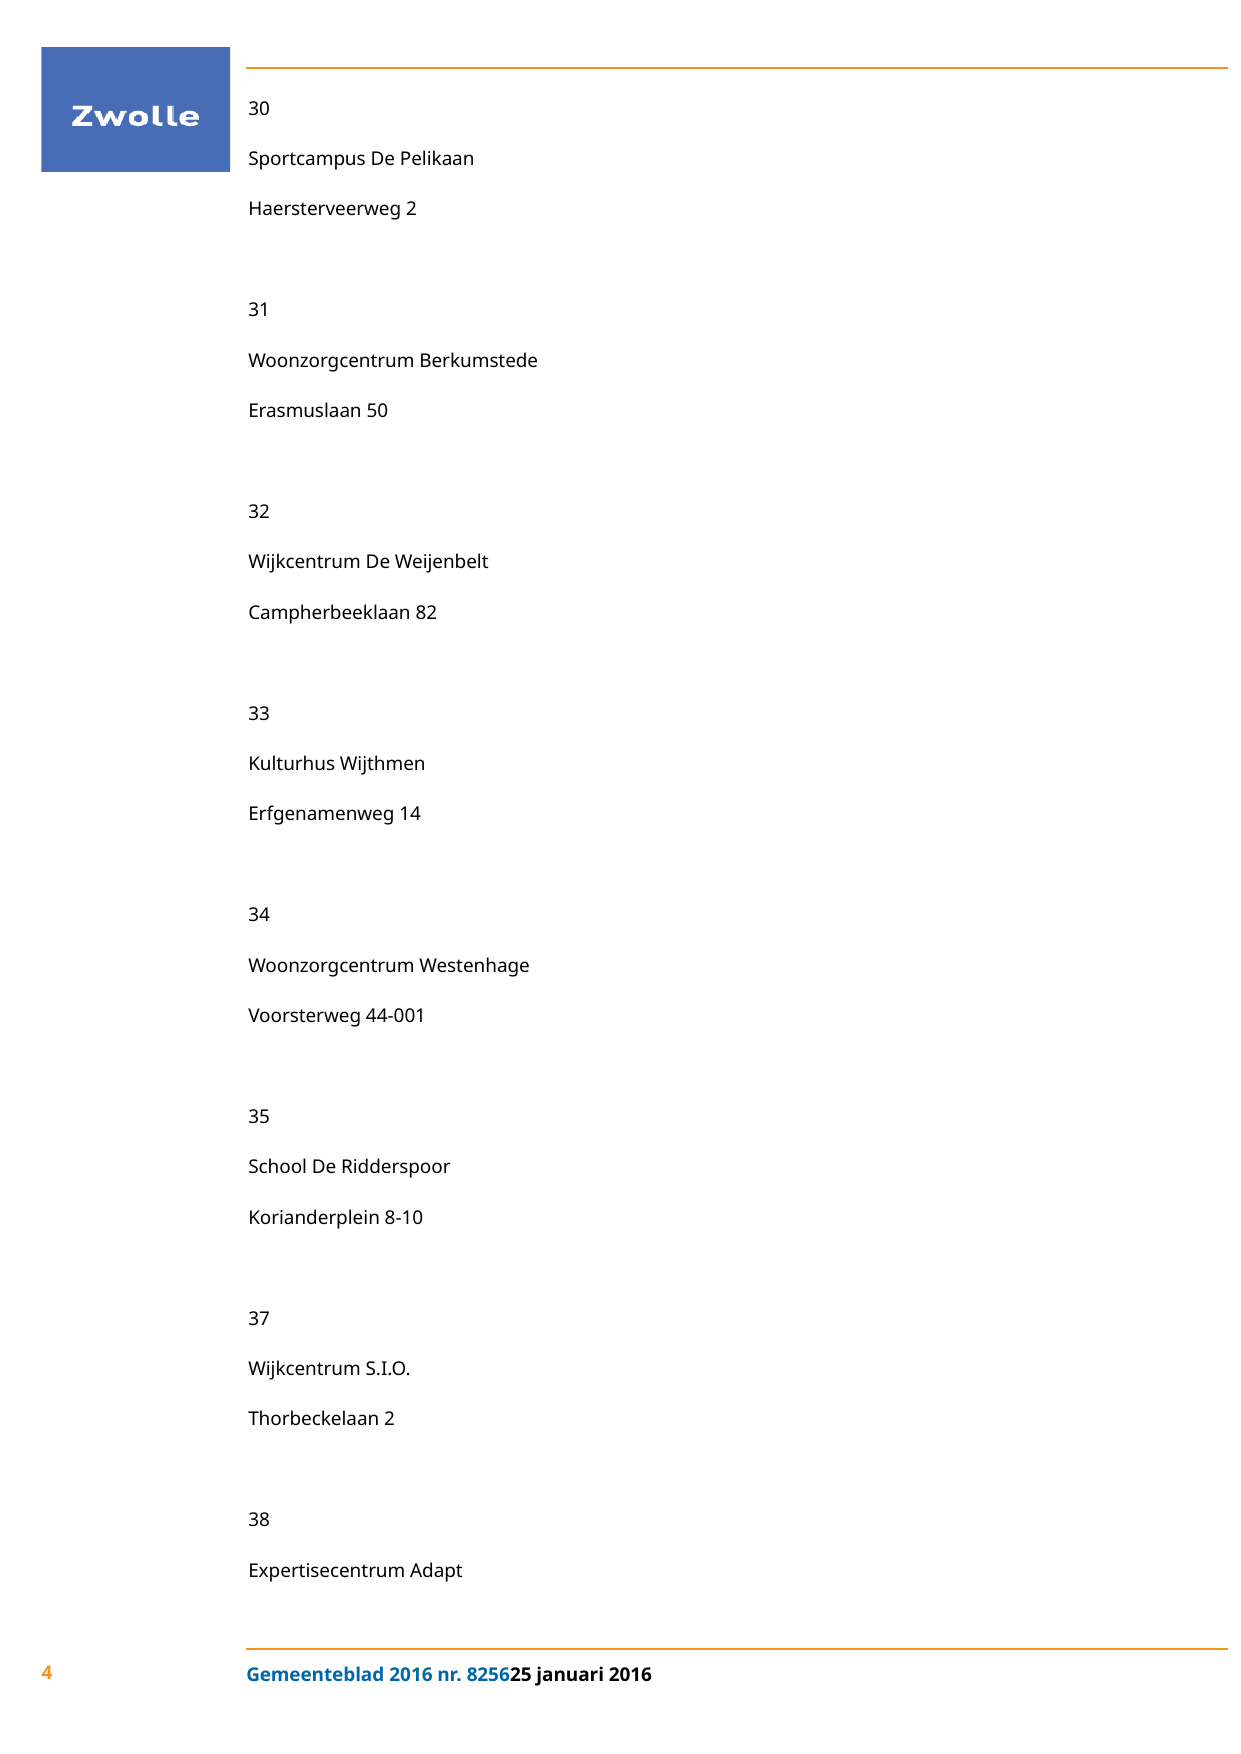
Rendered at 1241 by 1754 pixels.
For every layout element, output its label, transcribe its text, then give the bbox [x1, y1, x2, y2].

text Campherbeeklaan 82 [248, 599, 1152, 625]
text Expertisecentrum Adapt [248, 1557, 1152, 1583]
text 38 [248, 1506, 1152, 1532]
text 31 [248, 296, 1152, 322]
text 35 [248, 1103, 1152, 1129]
text Korianderplein 8-10 [248, 1204, 1152, 1230]
text Kulturhus Wijthmen [248, 750, 1152, 776]
text Wijkcentrum De Weijenbelt [248, 548, 1152, 574]
text Woonzorgcentrum Berkumstede [248, 347, 1152, 373]
text Wijkcentrum S.I.O. [248, 1355, 1152, 1381]
text 30 [248, 95, 1152, 121]
text 33 [248, 700, 1152, 726]
text 37 [248, 1305, 1152, 1331]
text Voorsterweg 44-001 [248, 1002, 1152, 1028]
text School De Ridderspoor [248, 1153, 1152, 1179]
picture [41, 47, 231, 172]
text Haersterveerweg 2 [248, 196, 1152, 221]
text 34 [248, 901, 1152, 927]
text Erasmuslaan 50 [248, 397, 1152, 423]
text Sportcampus De Pelikaan [248, 145, 1152, 171]
text Erfgenamenweg 14 [248, 801, 1152, 826]
text Thorbeckelaan 2 [248, 1406, 1152, 1431]
text Woonzorgcentrum Westenhage [248, 952, 1152, 978]
text 32 [248, 498, 1152, 524]
